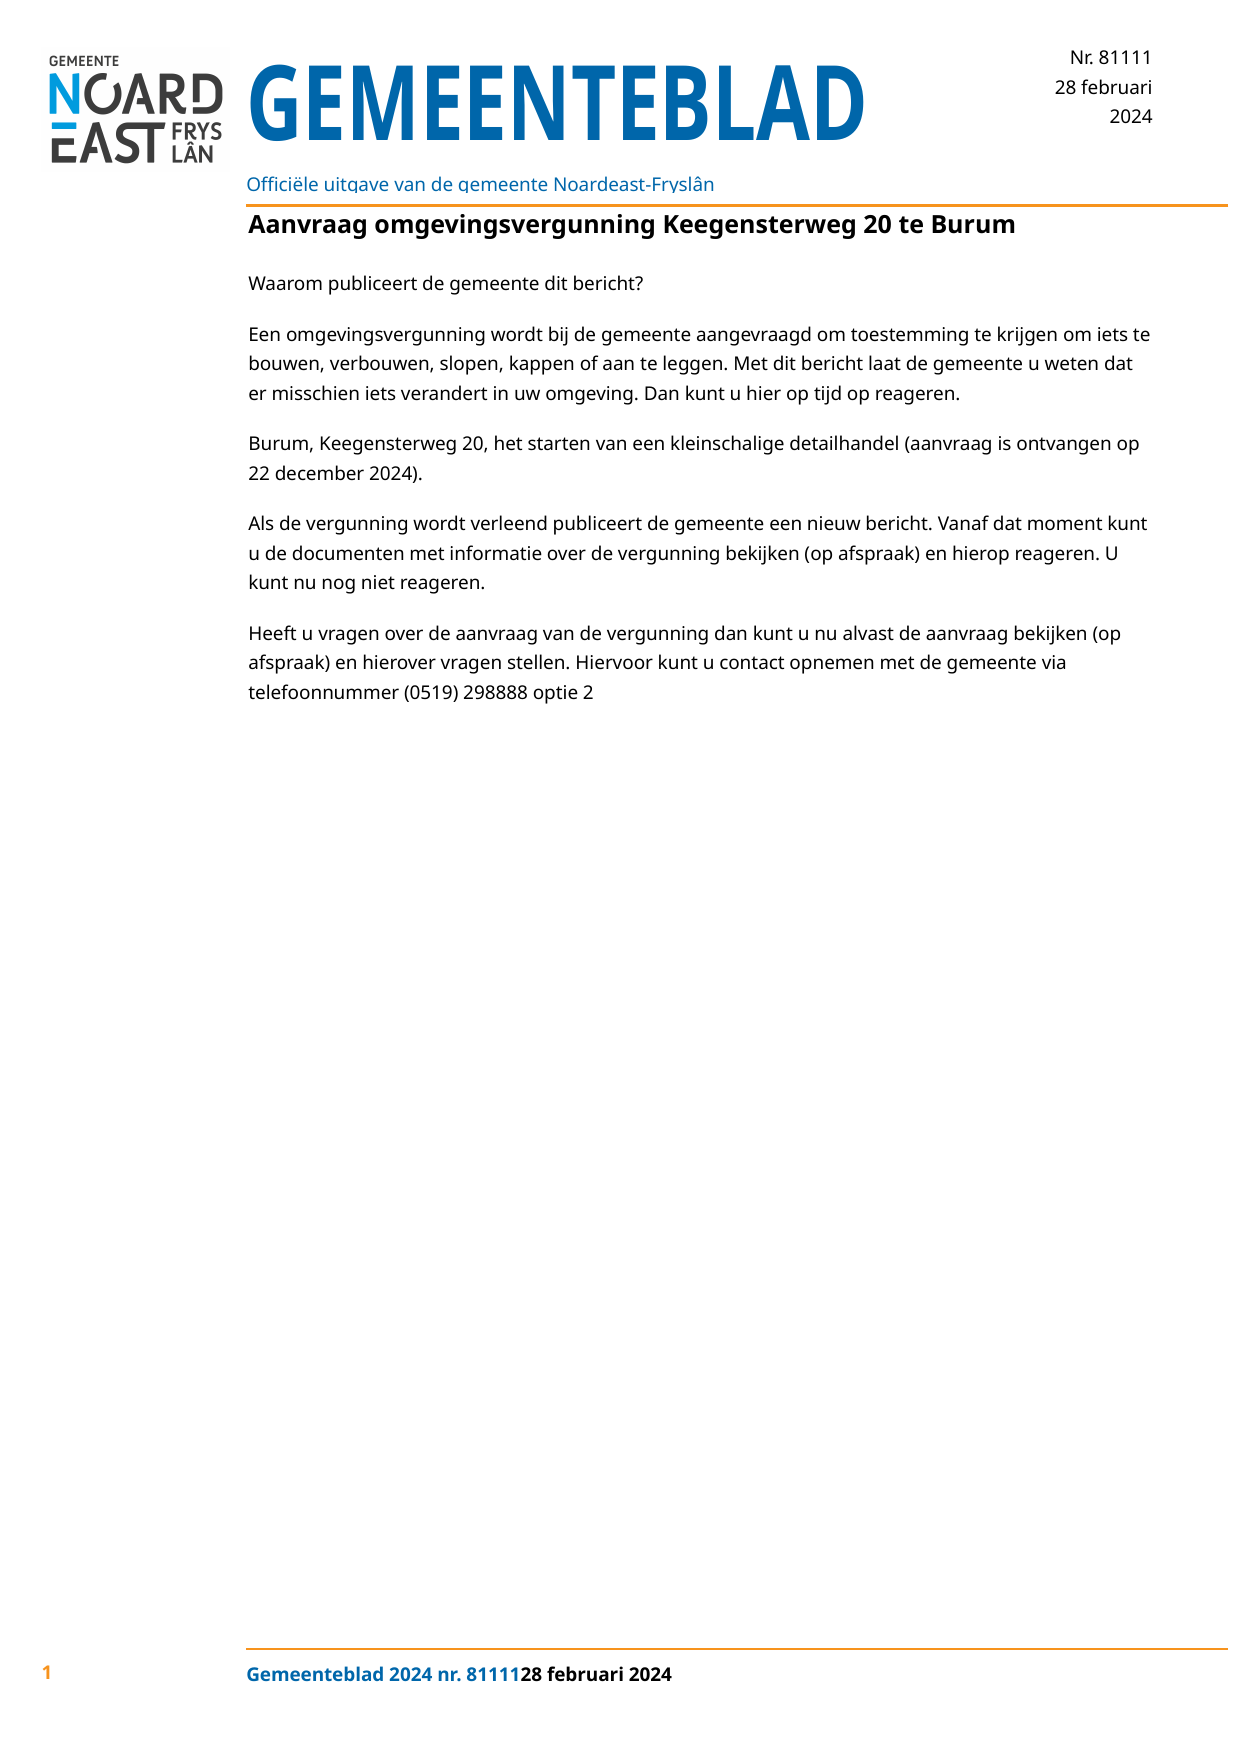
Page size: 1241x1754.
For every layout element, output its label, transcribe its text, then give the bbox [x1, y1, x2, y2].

text Een omgevingsvergunning wordt bij de gemeente aangevraagd om toestemming te krijgen om iets te bouwen, verbouwen, slopen, kappen of aan te leggen. Met dit bericht laat de gemeente u weten dat er misschien iets verandert in uw omgeving. Dan kunt u hier op tijd op reageren. [248, 321, 1152, 406]
text Burum, Keegensterweg 20, het starten van een kleinschalige detailhandel (aanvraag is ontvangen op 22 december 2024). [248, 430, 1152, 486]
text Aanvraag omgevingsvergunning Keegensterweg 20 te Burum [248, 207, 1152, 241]
text Heeft u vragen over de aanvraag van de vergunning dan kunt u nu alvast de aanvraag bekijken (op afspraak) en hierover vragen stellen. Hiervoor kunt u contact opnemen met de gemeente via telefoonnummer (0519) 298888 optie 2 [248, 620, 1152, 705]
text Waarom publiceert de gemeente dit bericht? [248, 270, 1152, 296]
text Als de vergunning wordt verleend publiceert de gemeente een nieuw bericht. Vanaf dat moment kunt u de documenten met informatie over de vergunning bekijken (op afspraak) en hierop reageren. U kunt nu nog niet reageren. [248, 510, 1152, 595]
picture [41, 47, 231, 172]
